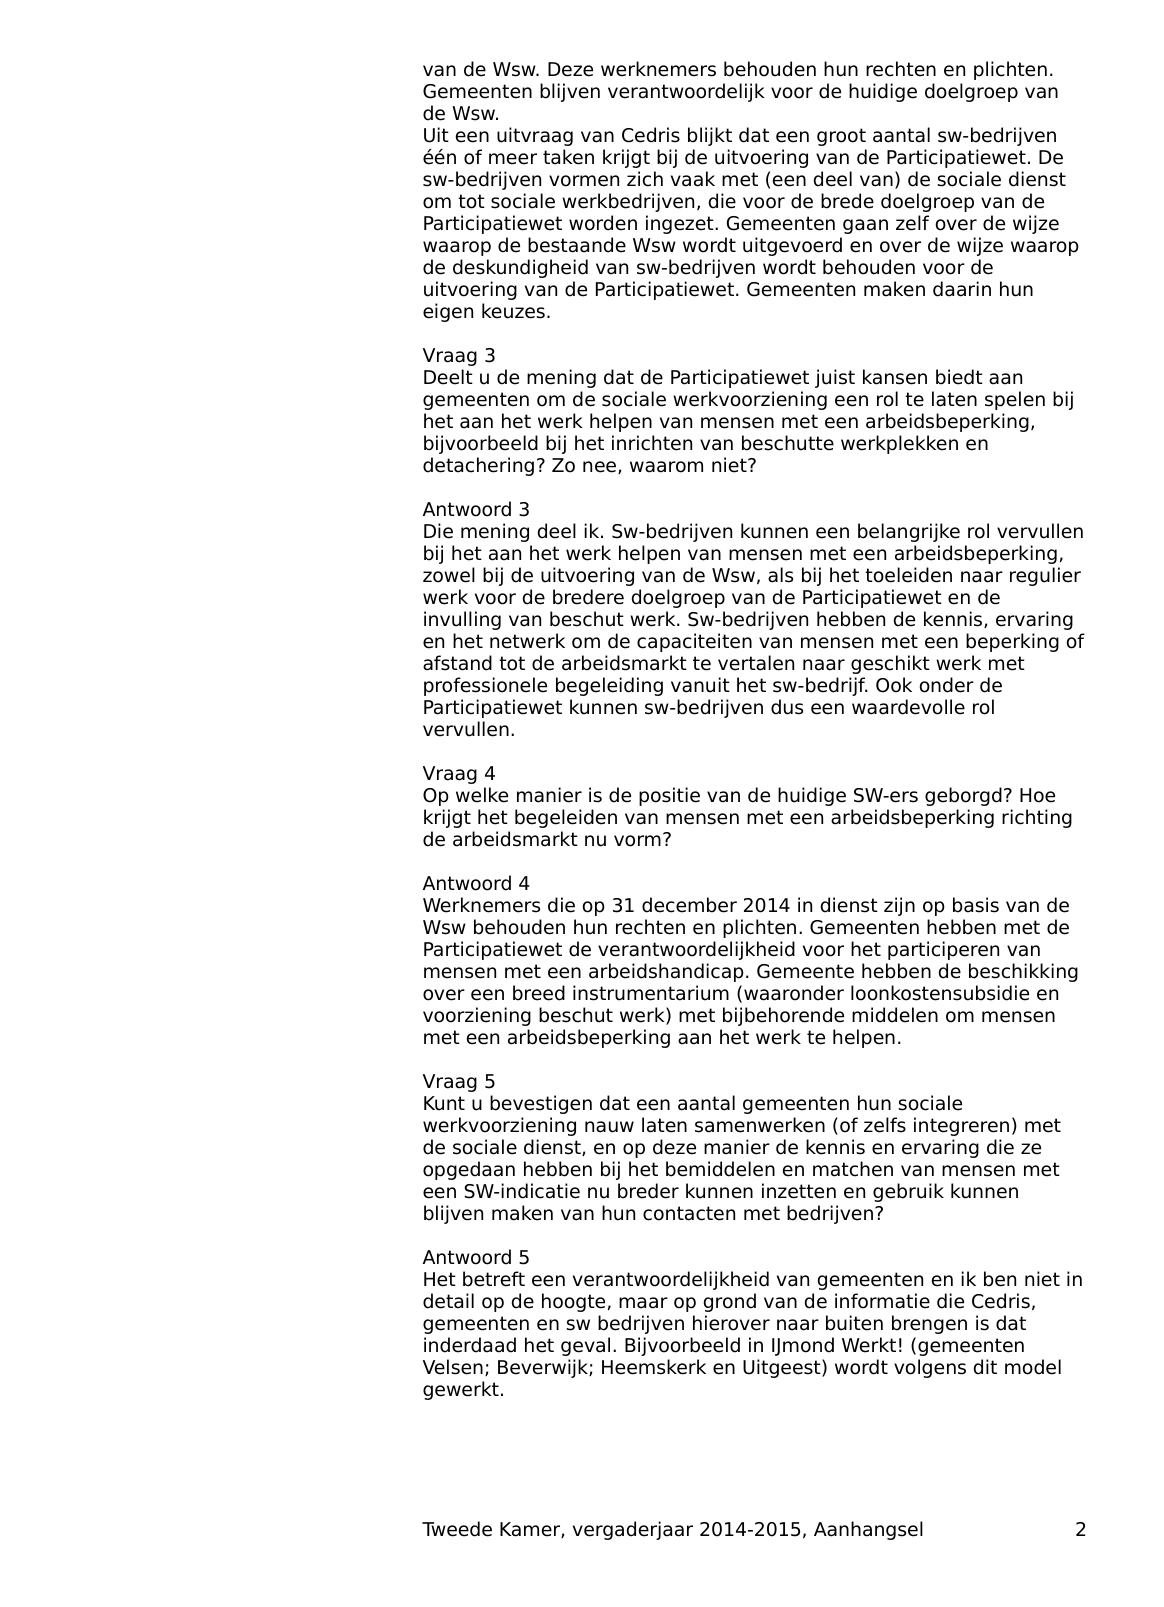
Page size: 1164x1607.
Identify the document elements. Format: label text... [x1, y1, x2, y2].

text Kunt u bevestigen dat een aantal gemeenten hun sociale werkvoorziening nauw laten samenwerken (of zelfs integreren) met de sociale dienst, en op deze manier de kennis en ervaring die ze opgedaan hebben bij het bemiddelen en matchen van mensen met een SW-indicatie nu breder kunnen inzetten en gebruik kunnen blijven maken van hun contacten met bedrijven? [422, 1093, 1087, 1225]
text Uit een uitvraag van Cedris blijkt dat een groot aantal sw-bedrijven één of meer taken krijgt bij de uitvoering van de Participatiewet. De sw-bedrijven vormen zich vaak met (een deel van) de sociale dienst om tot sociale werkbedrijven, die voor de brede doelgroep van de Participatiewet worden ingezet. Gemeenten gaan zelf over de wijze waarop de bestaande Wsw wordt uitgevoerd en over de wijze waarop de deskundigheid van sw-bedrijven wordt behouden voor de uitvoering van de Participatiewet. Gemeenten maken daarin hun eigen keuzes. [422, 125, 1087, 323]
text Vraag 4 [422, 763, 1087, 785]
text Op welke manier is de positie van de huidige SW-ers geborgd? Hoe krijgt het begeleiden van mensen met een arbeidsbeperking richting de arbeidsmarkt nu vorm? [422, 785, 1087, 851]
text Vraag 3 [422, 345, 1087, 367]
text Vraag 5 [422, 1071, 1087, 1093]
text Antwoord 5 [422, 1247, 1087, 1269]
text Werknemers die op 31 december 2014 in dienst zijn op basis van de Wsw behouden hun rechten en plichten. Gemeenten hebben met de Participatiewet de verantwoordelijkheid voor het participeren van mensen met een arbeidshandicap. Gemeente hebben de beschikking over een breed instrumentarium (waaronder loonkostensubsidie en voorziening beschut werk) met bijbehorende middelen om mensen met een arbeidsbeperking aan het werk te helpen. [422, 895, 1087, 1049]
text Die mening deel ik. Sw-bedrijven kunnen een belangrijke rol vervullen bij het aan het werk helpen van mensen met een arbeidsbeperking, zowel bij de uitvoering van de Wsw, als bij het toeleiden naar regulier werk voor de bredere doelgroep van de Participatiewet en de invulling van beschut werk. Sw-bedrijven hebben de kennis, ervaring en het netwerk om de capaciteiten van mensen met een beperking of afstand tot de arbeidsmarkt te vertalen naar geschikt werk met professionele begeleiding vanuit het sw-bedrijf. Ook onder de Participatiewet kunnen sw-bedrijven dus een waardevolle rol vervullen. [422, 521, 1087, 741]
text van de Wsw. Deze werknemers behouden hun rechten en plichten. Gemeenten blijven verantwoordelijk voor de huidige doelgroep van de Wsw. [422, 59, 1087, 125]
text Het betreft een verantwoordelijkheid van gemeenten en ik ben niet in detail op de hoogte, maar op grond van de informatie die Cedris, gemeenten en sw bedrijven hierover naar buiten brengen is dat inderdaad het geval. Bijvoorbeeld in IJmond Werkt! (gemeenten Velsen; Beverwijk; Heemskerk en Uitgeest) wordt volgens dit model gewerkt. [422, 1269, 1087, 1401]
text Antwoord 3 [422, 499, 1087, 521]
text Antwoord 4 [422, 873, 1087, 895]
text Deelt u de mening dat de Participatiewet juist kansen biedt aan gemeenten om de sociale werkvoorziening een rol te laten spelen bij het aan het werk helpen van mensen met een arbeidsbeperking, bijvoorbeeld bij het inrichten van beschutte werkplekken en detachering? Zo nee, waarom niet? [422, 367, 1087, 477]
